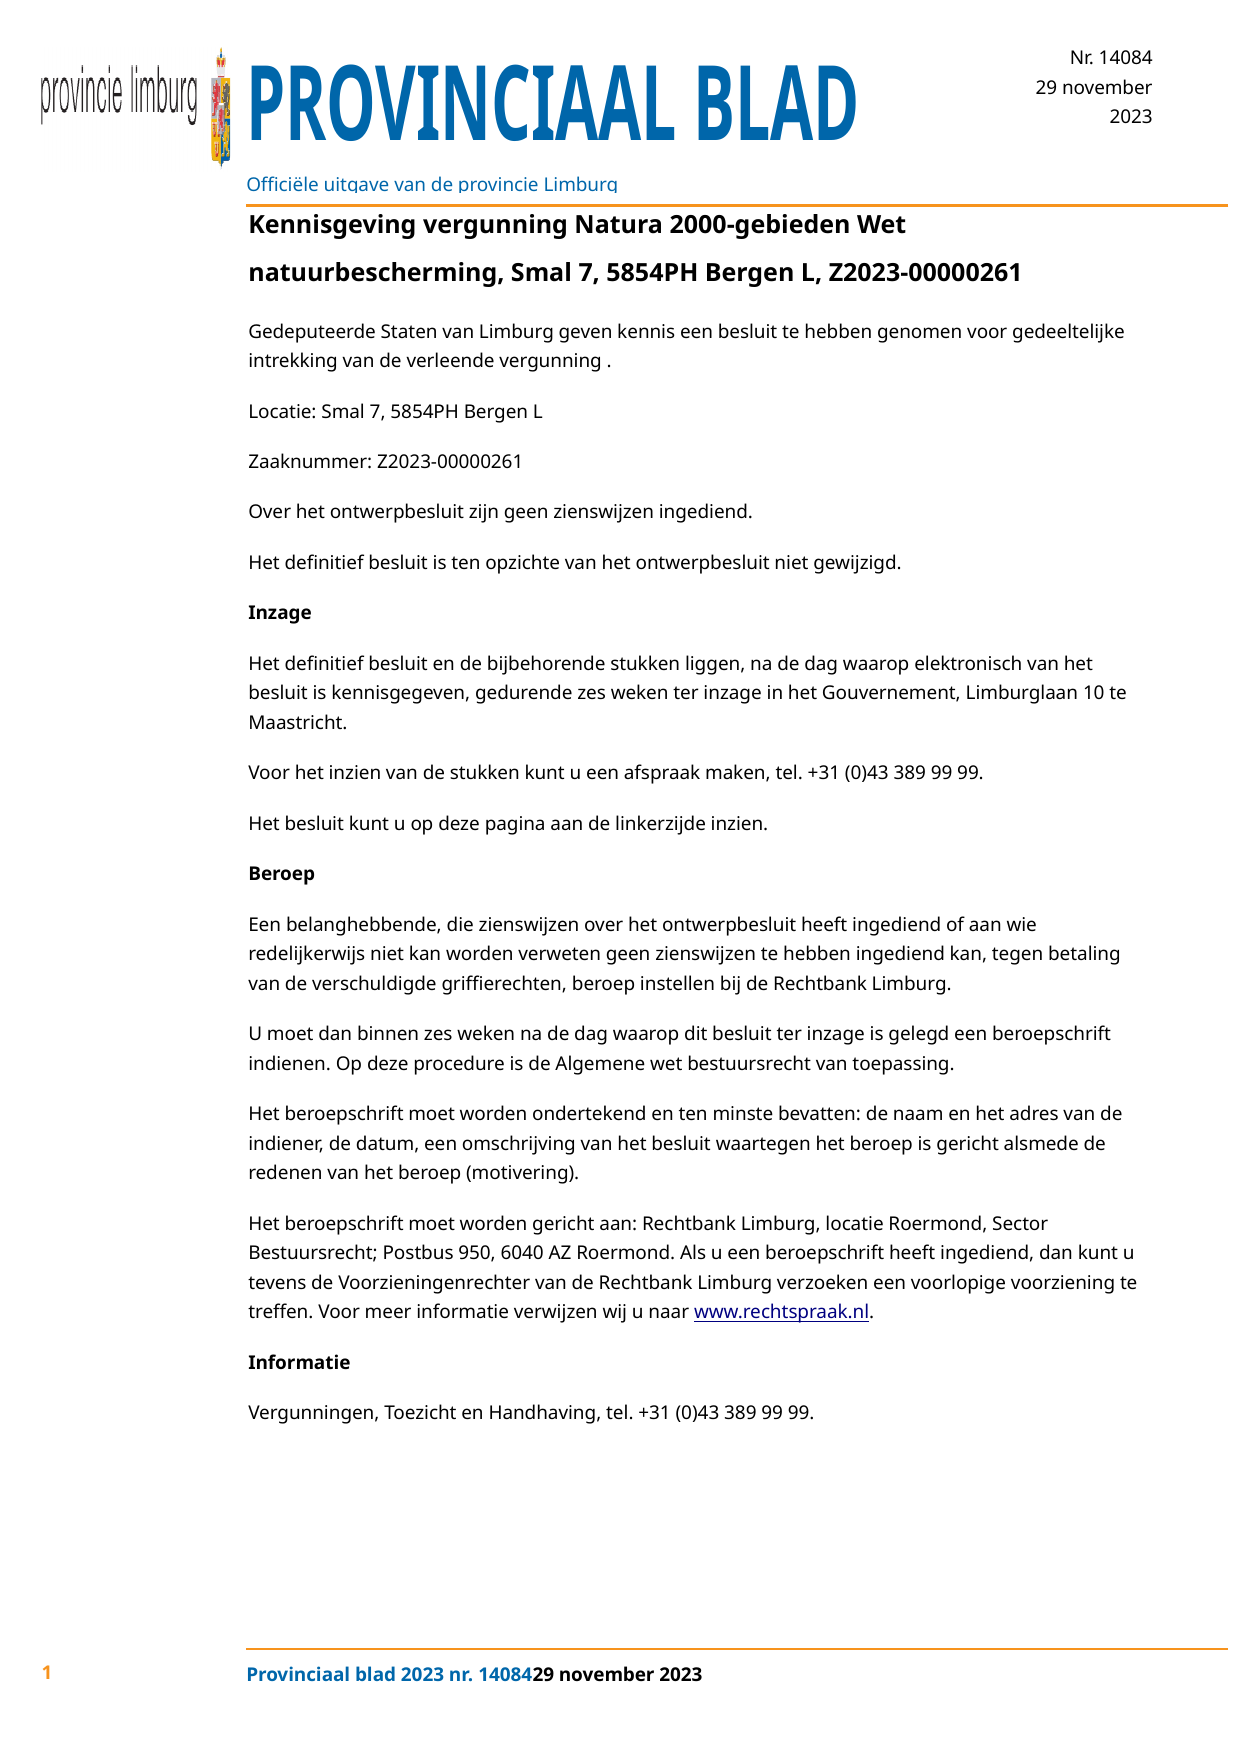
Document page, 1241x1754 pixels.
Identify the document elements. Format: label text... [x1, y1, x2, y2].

text Gedeputeerde Staten van Limburg geven kennis een besluit te hebben genomen voor gedeeltelijke intrekking van de verleende vergunning . [248, 318, 1152, 373]
text Zaaknummer: Z2023-00000261 [248, 448, 1152, 474]
text Kennisgeving vergunning Natura 2000-gebieden Wet natuurbescherming, Smal 7, 5854PH Bergen L, Z2023-00000261 [248, 207, 1152, 288]
text Beroep [248, 860, 1152, 886]
text Het definitief besluit en de bijbehorende stukken liggen, na de dag waarop elektronisch van het besluit is kennisgegeven, gedurende zes weken ter inzage in het Gouvernement, Limburglaan 10 te Maastricht. [248, 650, 1152, 735]
text Het beroepschrift moet worden gericht aan: Rechtbank Limburg, locatie Roermond, Sector Bestuursrecht; Postbus 950, 6040 AZ Roermond. Als u een beroepschrift heeft ingediend, dan kunt u tevens de Voorzieningenrechter van de Rechtbank Limburg verzoeken een voorlopige voorziening te treffen. Voor meer informatie verwijzen wij u naar www.rechtspraak.nl. [248, 1210, 1152, 1324]
text Het beroepschrift moet worden ondertekend en ten minste bevatten: de naam en het adres van de indiener, de datum, een omschrijving van het besluit waartegen het beroep is gericht alsmede de redenen van het beroep (motivering). [248, 1100, 1152, 1185]
text U moet dan binnen zes weken na de dag waarop dit besluit ter inzage is gelegd een beroepschrift indienen. Op deze procedure is de Algemene wet bestuursrecht van toepassing. [248, 1020, 1152, 1076]
text Locatie: Smal 7, 5854PH Bergen L [248, 398, 1152, 424]
text Een belanghebbende, die zienswijzen over het ontwerpbesluit heeft ingediend of aan wie redelijkerwijs niet kan worden verweten geen zienswijzen te hebben ingediend kan, tegen betaling van de verschuldigde griffierechten, beroep instellen bij de Rechtbank Limburg. [248, 911, 1152, 996]
text Voor het inzien van de stukken kunt u een afspraak maken, tel. +31 (0)43 389 99 99. [248, 759, 1152, 785]
text Inzage [248, 599, 1152, 625]
text Informatie [248, 1349, 1152, 1375]
text Vergunningen, Toezicht en Handhaving, tel. +31 (0)43 389 99 99. [248, 1399, 1152, 1425]
text Over het ontwerpbesluit zijn geen zienswijzen ingediend. [248, 499, 1152, 524]
text Het definitief besluit is ten opzichte van het ontwerpbesluit niet gewijzigd. [248, 549, 1152, 575]
picture [41, 47, 231, 172]
text Het besluit kunt u op deze pagina aan de linkerzijde inzien. [248, 810, 1152, 836]
